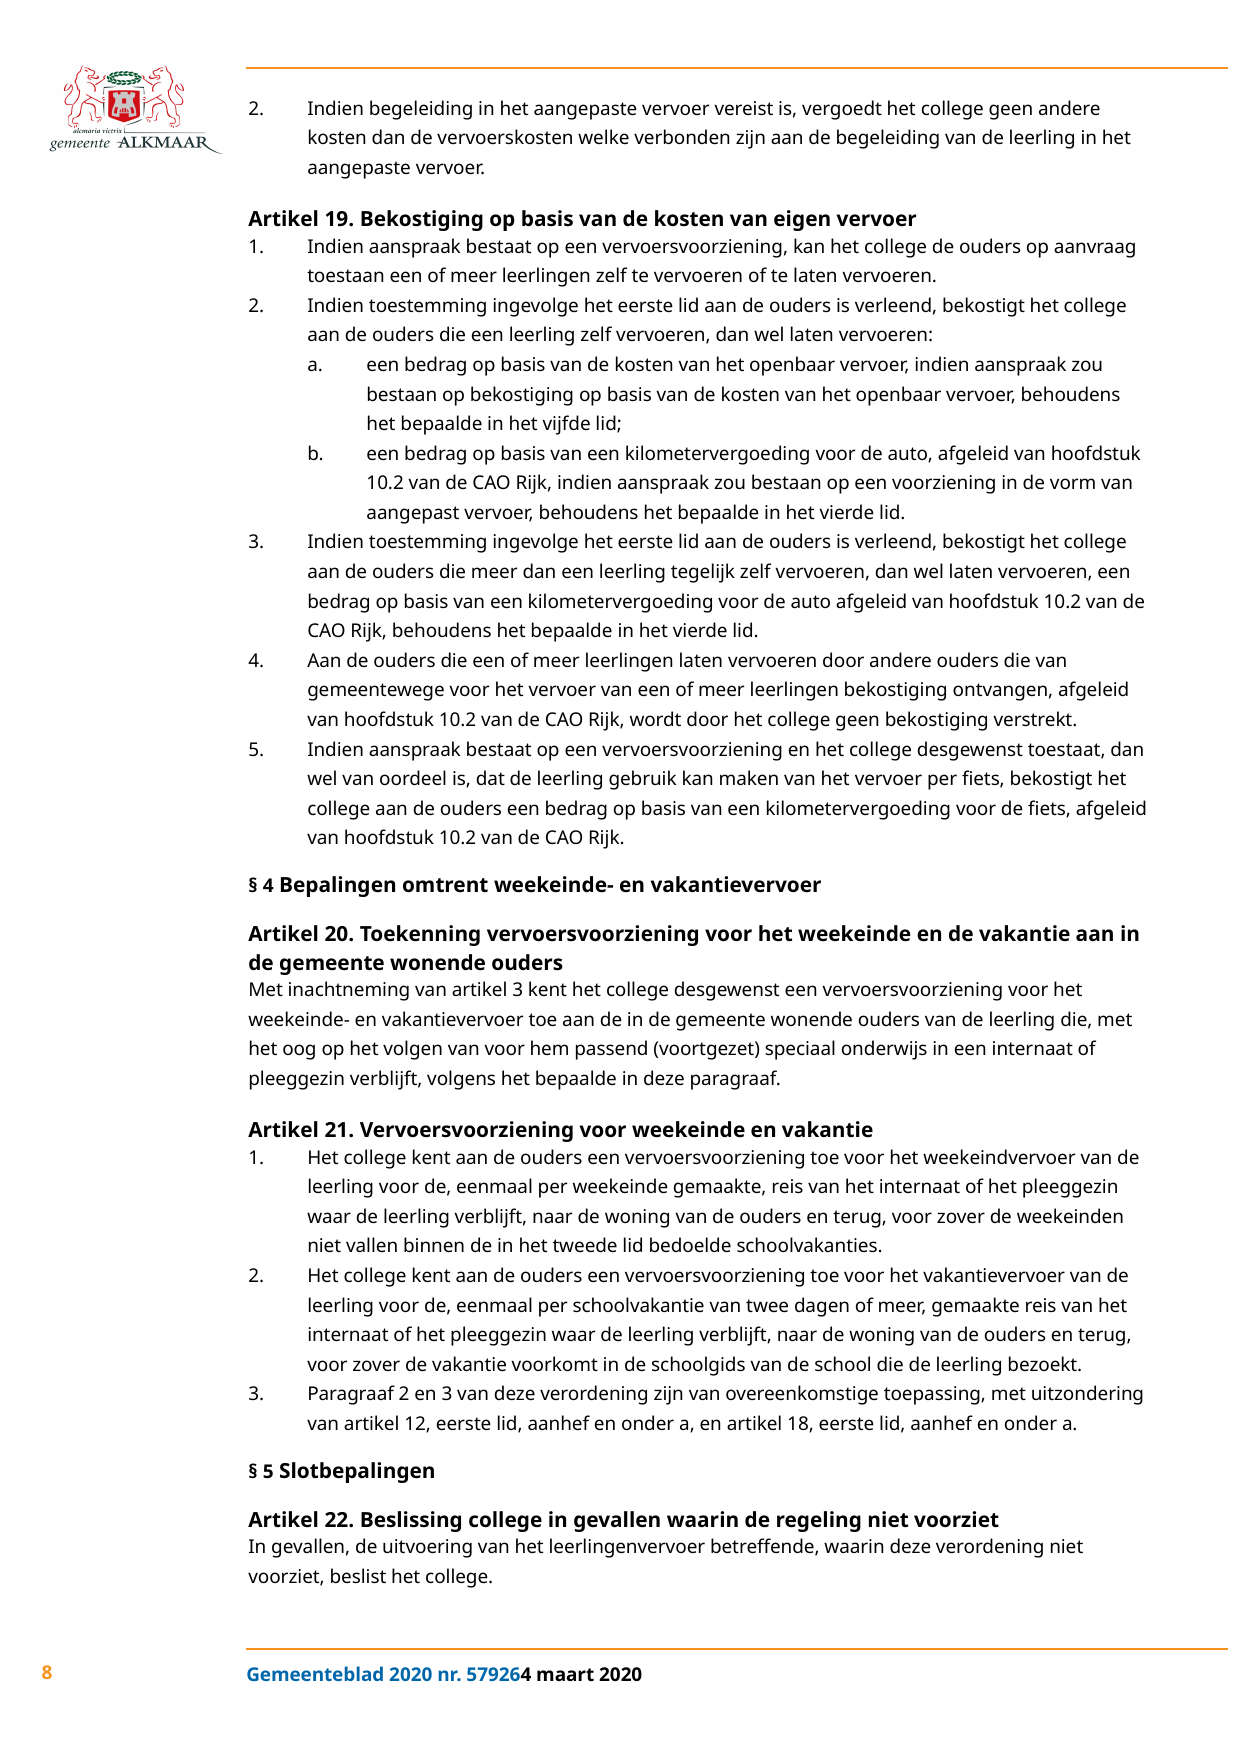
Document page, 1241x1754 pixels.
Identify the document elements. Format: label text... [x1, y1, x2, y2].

text Met inachtneming van artikel 3 kent het college desgewenst een vervoersvoorziening voor het weekeinde- en vakantievervoer toe aan de in de gemeente wonende ouders van de leerling die, met het oog op het volgen van voor hem passend (voortgezet) speciaal onderwijs in een internaat of pleeggezin verblijft, volgens het bepaalde in deze paragraaf. [248, 976, 1152, 1091]
list Indien begeleiding in het aangepaste vervoer vereist is, vergoedt het college geen andere kosten dan de vervoerskosten welke verbonden zijn aan de begeleiding van de leerling in het aangepaste vervoer. [248, 95, 1152, 180]
list Het college kent aan de ouders een vervoersvoorziening toe voor het vakantievervoer van de leerling voor de, eenmaal per schoolvakantie van twee dagen of meer, gemaakte reis van het internaat of het pleeggezin waar de leerling verblijft, naar de woning van de ouders en terug, voor zover de vakantie voorkomt in de schoolgids van de school die de leerling bezoekt. [248, 1262, 1152, 1377]
list Indien aanspraak bestaat op een vervoersvoorziening en het college desgewenst toestaat, dan wel van oordeel is, dat de leerling gebruik kan maken van het vervoer per fiets, bekostigt het college aan de ouders een bedrag op basis van een kilometervergoeding voor de fiets, afgeleid van hoofdstuk 10.2 van de CAO Rijk. [248, 736, 1152, 850]
text § 5 Slotbepalingen [248, 1456, 1152, 1484]
text Artikel 20. Toekenning vervoersvoorziening voor het weekeinde en de vakantie aan in de gemeente wonende ouders [248, 919, 1152, 976]
list Indien toestemming ingevolge het eerste lid aan de ouders is verleend, bekostigt het college aan de ouders die meer dan een leerling tegelijk zelf vervoeren, dan wel laten vervoeren, een bedrag op basis van een kilometervergoeding voor de auto afgeleid van hoofdstuk 10.2 van de CAO Rijk, behoudens het bepaalde in het vierde lid. [248, 529, 1152, 643]
list Indien aanspraak bestaat op een vervoersvoorziening, kan het college de ouders op aanvraag toestaan een of meer leerlingen zelf te vervoeren of te laten vervoeren. [248, 233, 1152, 288]
list Het college kent aan de ouders een vervoersvoorziening toe voor het weekeindvervoer van de leerling voor de, eenmaal per weekeinde gemaakte, reis van het internaat of het pleeggezin waar de leerling verblijft, naar de woning van de ouders en terug, voor zover de weekeinden niet vallen binnen de in het tweede lid bedoelde schoolvakanties. [248, 1144, 1152, 1258]
list een bedrag op basis van een kilometervergoeding voor de auto, afgeleid van hoofdstuk 10.2 van de CAO Rijk, indien aanspraak zou bestaan op een voorziening in de vorm van aangepast vervoer, behoudens het bepaalde in het vierde lid. [307, 440, 1152, 525]
list een bedrag op basis van de kosten van het openbaar vervoer, indien aanspraak zou bestaan op bekostiging op basis van de kosten van het openbaar vervoer, behoudens het bepaalde in het vijfde lid; [307, 351, 1152, 436]
list Indien toestemming ingevolge het eerste lid aan de ouders is verleend, bekostigt het college aan de ouders die een leerling zelf vervoeren, dan wel laten vervoeren: [248, 292, 1152, 347]
picture [41, 47, 231, 172]
text Artikel 22. Beslissing college in gevallen waarin de regeling niet voorziet [248, 1505, 1152, 1533]
text § 4 Bepalingen omtrent weekeinde- en vakantievervoer [248, 870, 1152, 898]
text Artikel 21. Vervoersvoorziening voor weekeinde en vakantie [248, 1115, 1152, 1144]
list Paragraaf 2 en 3 van deze verordening zijn van overeenkomstige toepassing, met uitzondering van artikel 12, eerste lid, aanhef en onder a, en artikel 18, eerste lid, aanhef en onder a. [248, 1381, 1152, 1436]
text In gevallen, de uitvoering van het leerlingenvervoer betreffende, waarin deze verordening niet voorziet, beslist het college. [248, 1533, 1152, 1589]
text Artikel 19. Bekostiging op basis van de kosten van eigen vervoer [248, 204, 1152, 233]
list Aan de ouders die een of meer leerlingen laten vervoeren door andere ouders die van gemeentewege voor het vervoer van een of meer leerlingen bekostiging ontvangen, afgeleid van hoofdstuk 10.2 van de CAO Rijk, wordt door het college geen bekostiging verstrekt. [248, 647, 1152, 732]
